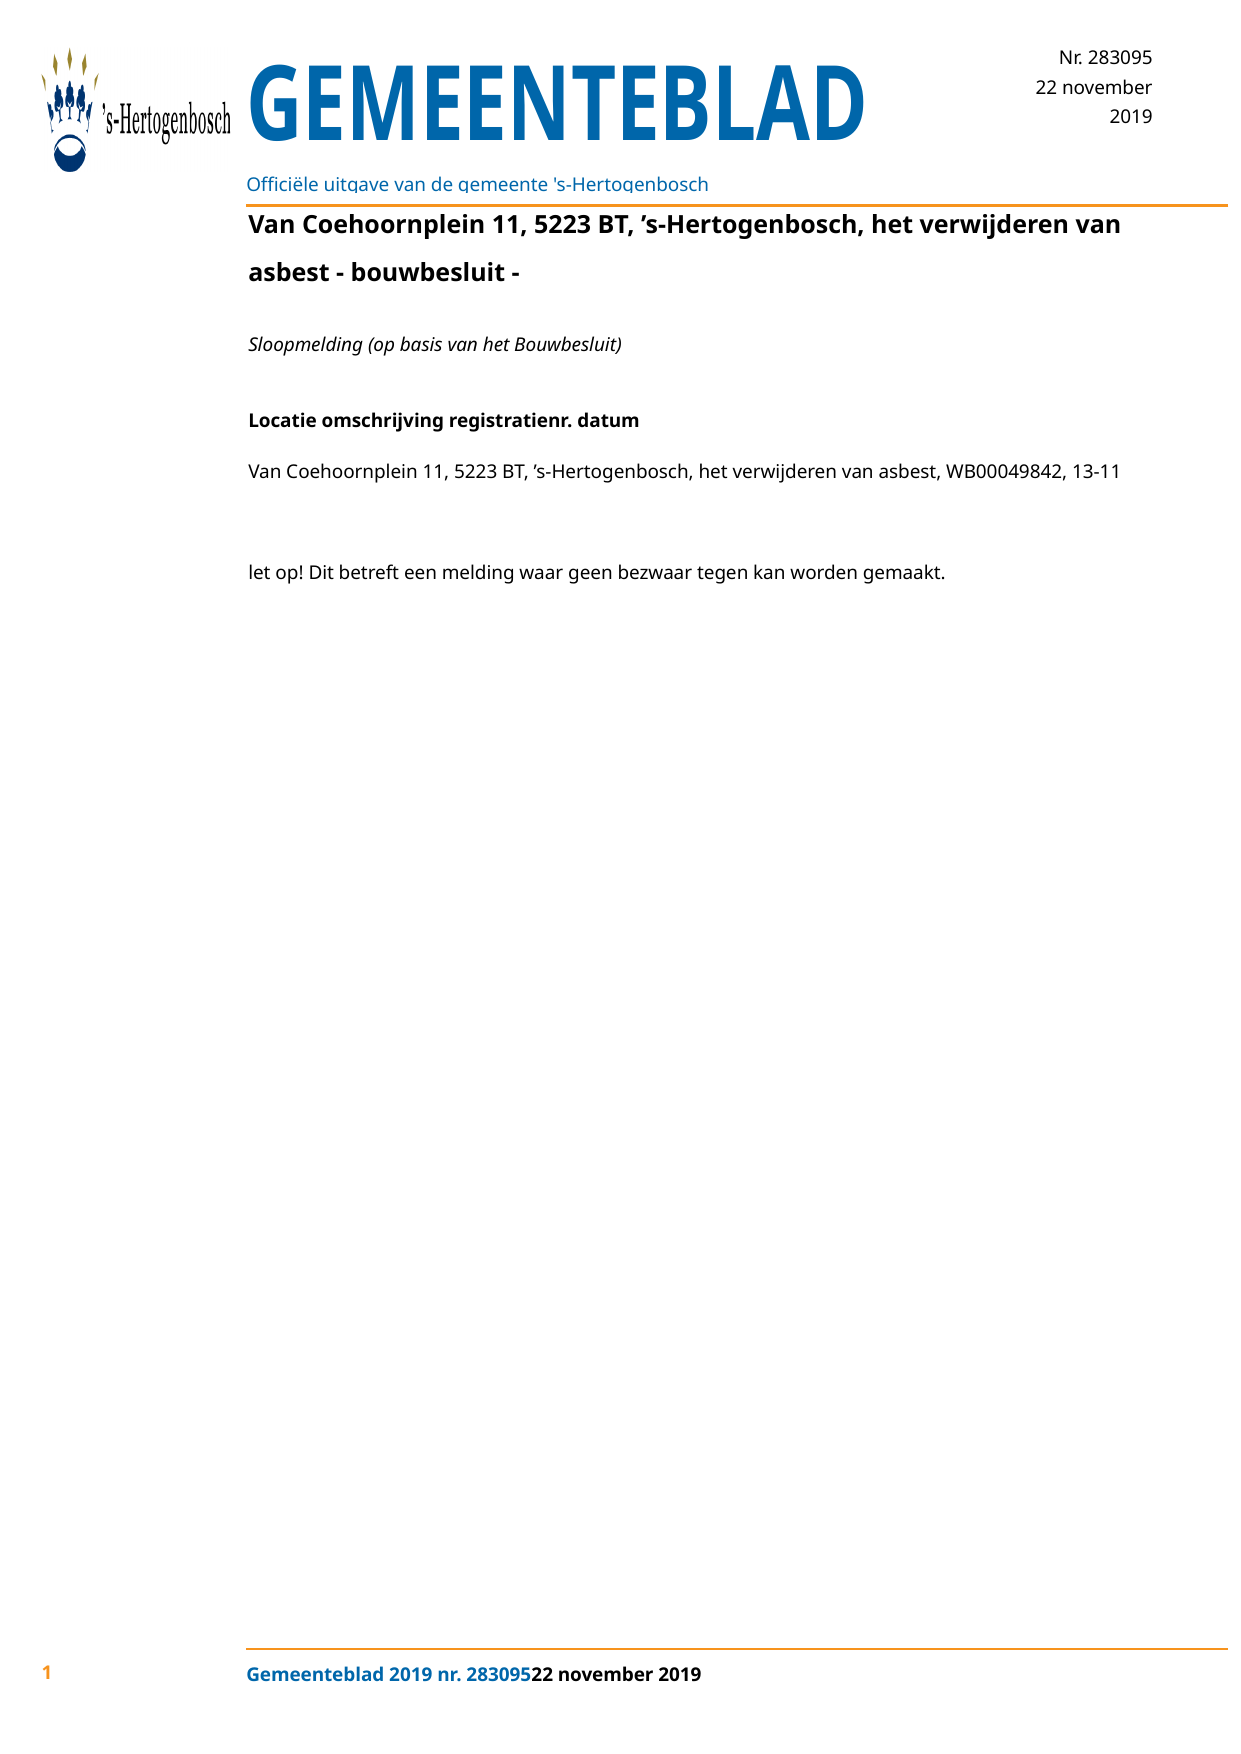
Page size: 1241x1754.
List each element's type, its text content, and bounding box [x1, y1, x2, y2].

text let op! Dit betreft een melding waar geen bezwaar tegen kan worden gemaakt. [248, 559, 1152, 584]
text Van Coehoornplein 11, 5223 BT, ’s-Hertogenbosch, het verwijderen van asbest, WB00049842, 13-11 [248, 458, 1152, 484]
text Van Coehoornplein 11, 5223 BT, ’s-Hertogenbosch, het verwijderen van asbest - bouwbesluit - [248, 207, 1152, 288]
picture [41, 47, 231, 172]
text Sloopmelding (op basis van het Bouwbesluit) [248, 331, 1152, 357]
text Locatie omschrijving registratienr. datum [248, 408, 1152, 433]
